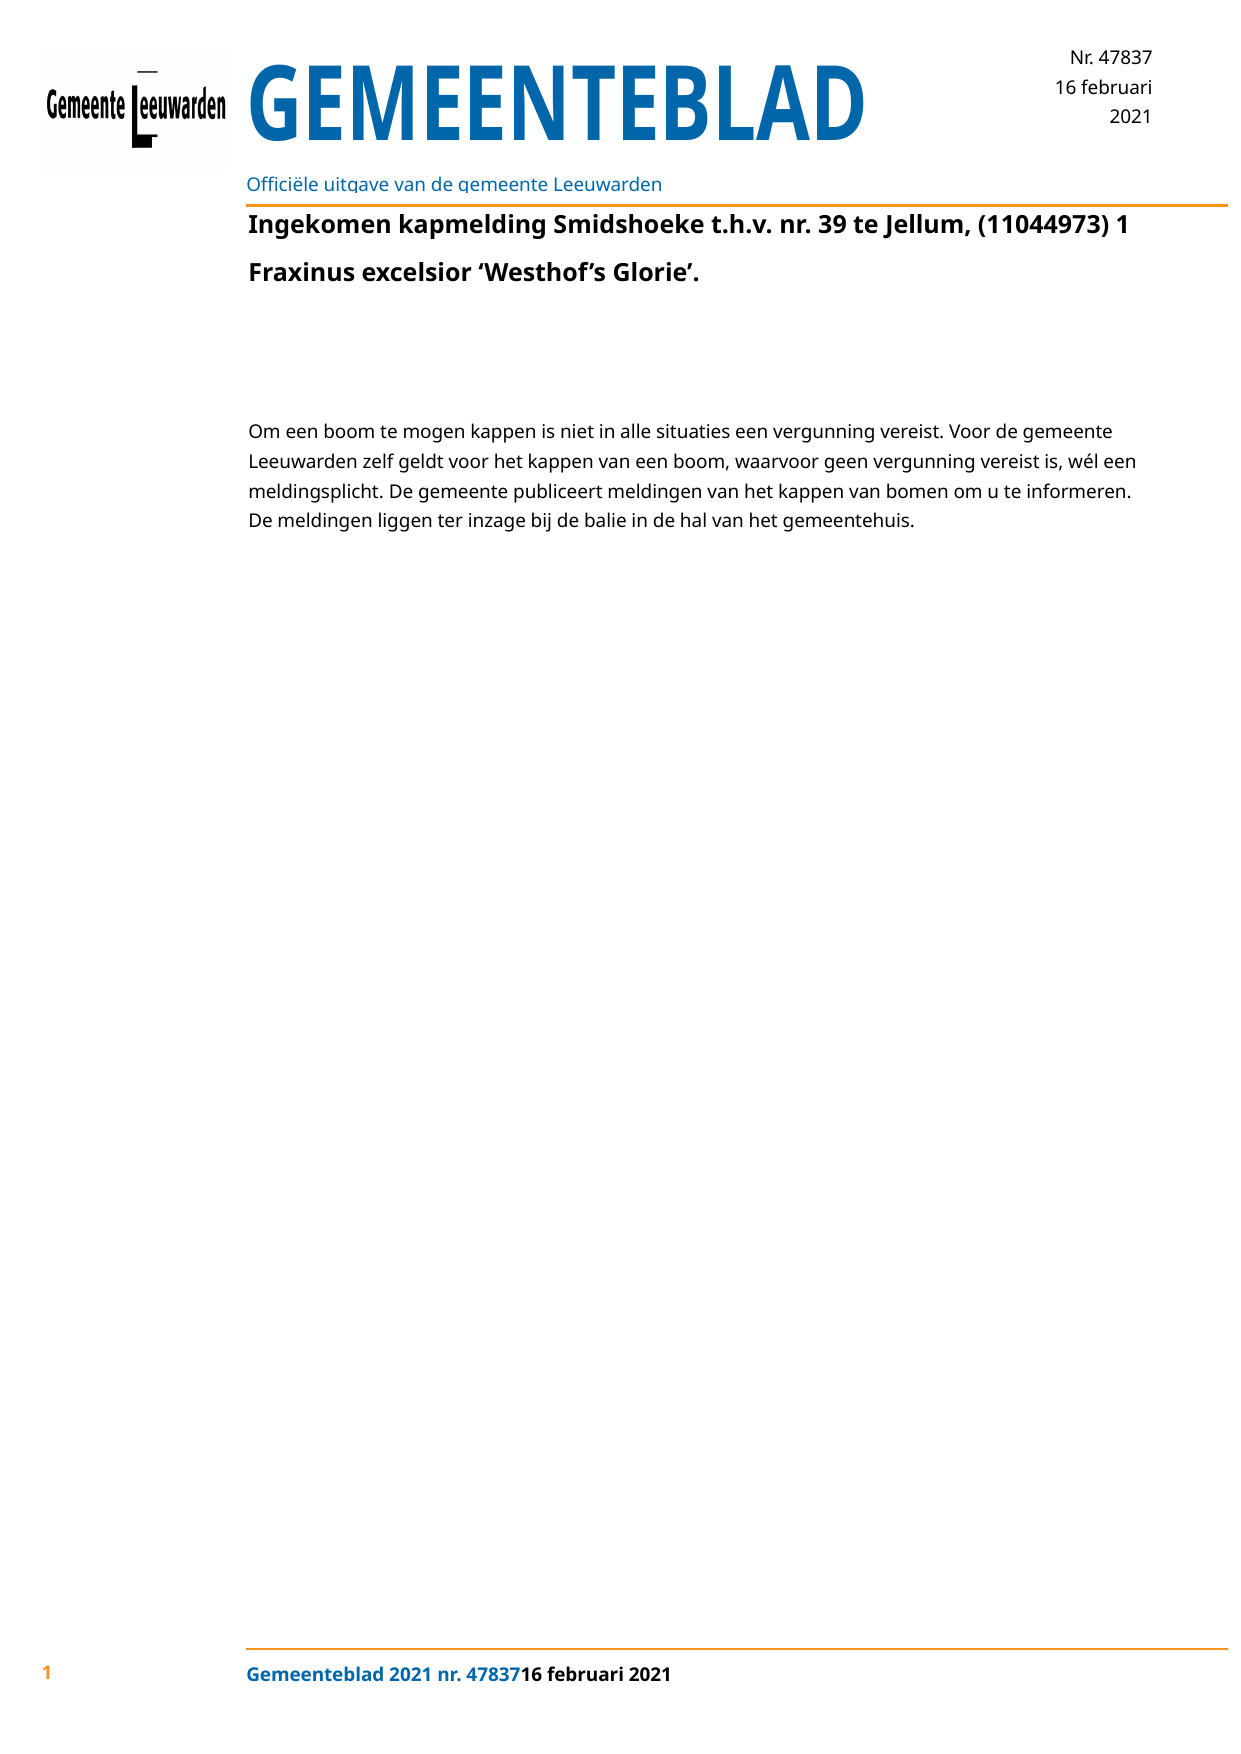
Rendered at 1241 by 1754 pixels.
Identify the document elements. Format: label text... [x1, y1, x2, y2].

picture [41, 47, 231, 172]
text Om een boom te mogen kappen is niet in alle situaties een vergunning vereist. Voor de gemeente Leeuwarden zelf geldt voor het kappen van een boom, waarvoor geen vergunning vereist is, wél een meldingsplicht. De gemeente publiceert meldingen van het kappen van bomen om u te informeren. De meldingen liggen ter inzage bij de balie in de hal van het gemeentehuis. [248, 419, 1152, 533]
text Ingekomen kapmelding Smidshoeke t.h.v. nr. 39 te Jellum, (11044973) 1 Fraxinus excelsior ‘Westhof’s Glorie’. [248, 207, 1152, 288]
